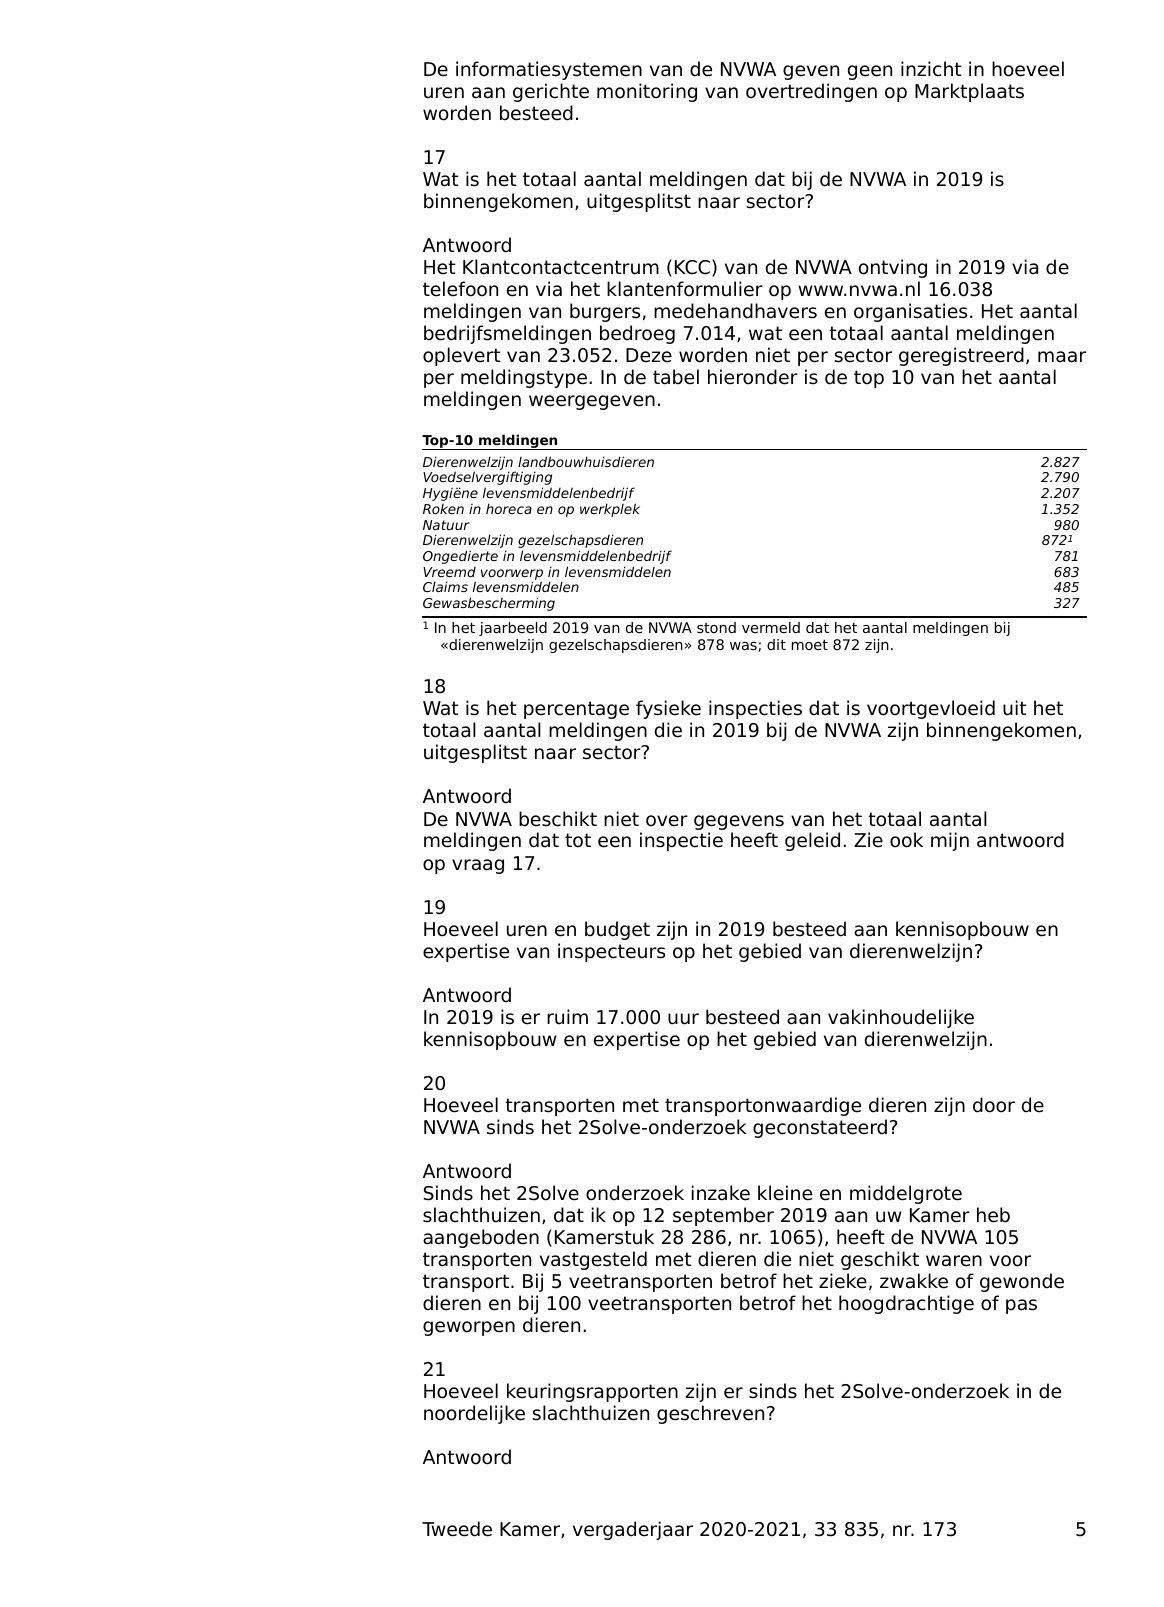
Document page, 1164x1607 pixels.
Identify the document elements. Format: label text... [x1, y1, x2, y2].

text Antwoord [422, 235, 1087, 257]
text 18 [422, 676, 1087, 698]
table_cell 1.352 [954, 502, 1087, 517]
text 17 [422, 147, 1087, 169]
text Wat is het percentage fysieke inspecties dat is voortgevloeid uit het totaal aantal meldingen die in 2019 bij de NVWA zijn binnengekomen, uitgesplitst naar sector? [422, 698, 1087, 764]
text Antwoord [422, 985, 1087, 1007]
table_cell Vreemd voorwerp in levensmiddelen [422, 565, 954, 580]
text Het Klantcontactcentrum (KCC) van de NVWA ontving in 2019 via de telefoon en via het klantenformulier op www.nvwa.nl 16.038 meldingen van burgers, medehandhavers en organisaties. Het aantal bedrijfsmeldingen bedroeg 7.014, wat een totaal aantal meldingen oplevert van 23.052. Deze worden niet per sector geregistreerd, maar per meldingstype. In de tabel hieronder is de top 10 van het aantal meldingen weergegeven. [422, 257, 1087, 411]
text De NVWA beschikt niet over gegevens van het totaal aantal meldingen dat tot een inspectie heeft geleid. Zie ook mijn antwoord op vraag 17. [422, 808, 1087, 874]
table_cell 980 [954, 518, 1087, 533]
table_cell Voedselvergiftiging [422, 470, 954, 486]
table_cell 8721 [954, 533, 1087, 549]
text 19 [422, 897, 1087, 918]
table_cell Dierenwelzijn gezelschapsdieren [422, 533, 954, 549]
table_cell Natuur [422, 518, 954, 533]
table_cell 2.207 [954, 486, 1087, 502]
table_cell Ongedierte in levensmiddelenbedrijf [422, 549, 954, 564]
text Hoeveel transporten met transportonwaardige dieren zijn door de NVWA sinds het 2Solve-onderzoek geconstateerd? [422, 1095, 1087, 1139]
text In 2019 is er ruim 17.000 uur besteed aan vakinhoudelijke kennisopbouw en expertise op het gebied van dierenwelzijn. [422, 1007, 1087, 1051]
text De informatiesystemen van de NVWA geven geen inzicht in hoeveel uren aan gerichte monitoring van overtredingen op Marktplaats worden besteed. [422, 59, 1087, 125]
table_cell 2.827 [954, 450, 1087, 470]
text 20 [422, 1073, 1087, 1095]
text Wat is het totaal aantal meldingen dat bij de NVWA in 2019 is binnengekomen, uitgesplitst naar sector? [422, 169, 1087, 213]
table_cell 1 In het jaarbeeld 2019 van de NVWA stond vermeld dat het aantal meldingen bij «dierenwelzijn gezelschapsdieren» 878 was; dit moet 872 zijn. [422, 618, 1087, 654]
table_cell Dierenwelzijn landbouwhuisdieren [422, 450, 954, 470]
table_cell 485 [954, 580, 1087, 596]
table_cell 2.790 [954, 470, 1087, 486]
text Antwoord [422, 786, 1087, 808]
table_header Top-10 meldingen [422, 433, 1087, 449]
table_cell 781 [954, 549, 1087, 564]
text 21 [422, 1359, 1087, 1381]
text Antwoord [422, 1447, 1087, 1469]
text Sinds het 2Solve onderzoek inzake kleine en middelgrote slachthuizen, dat ik op 12 september 2019 aan uw Kamer heb aangeboden (Kamerstuk 28 286, nr. 1065), heeft de NVWA 105 transporten vastgesteld met dieren die niet geschikt waren voor transport. Bij 5 veetransporten betrof het zieke, zwakke of gewonde dieren en bij 100 veetransporten betrof het hoogdrachtige of pas geworpen dieren. [422, 1183, 1087, 1337]
table_cell Gewasbescherming [422, 596, 954, 616]
table_cell 683 [954, 565, 1087, 580]
text Hoeveel keuringsrapporten zijn er sinds het 2Solve-onderzoek in de noordelijke slachthuizen geschreven? [422, 1381, 1087, 1425]
table_cell 327 [954, 596, 1087, 616]
table_cell Hygiëne levensmiddelenbedrijf [422, 486, 954, 502]
text Hoeveel uren en budget zijn in 2019 besteed aan kennisopbouw en expertise van inspecteurs op het gebied van dierenwelzijn? [422, 918, 1087, 962]
table_cell Claims levensmiddelen [422, 580, 954, 596]
table_cell Roken in horeca en op werkplek [422, 502, 954, 517]
text Antwoord [422, 1161, 1087, 1183]
